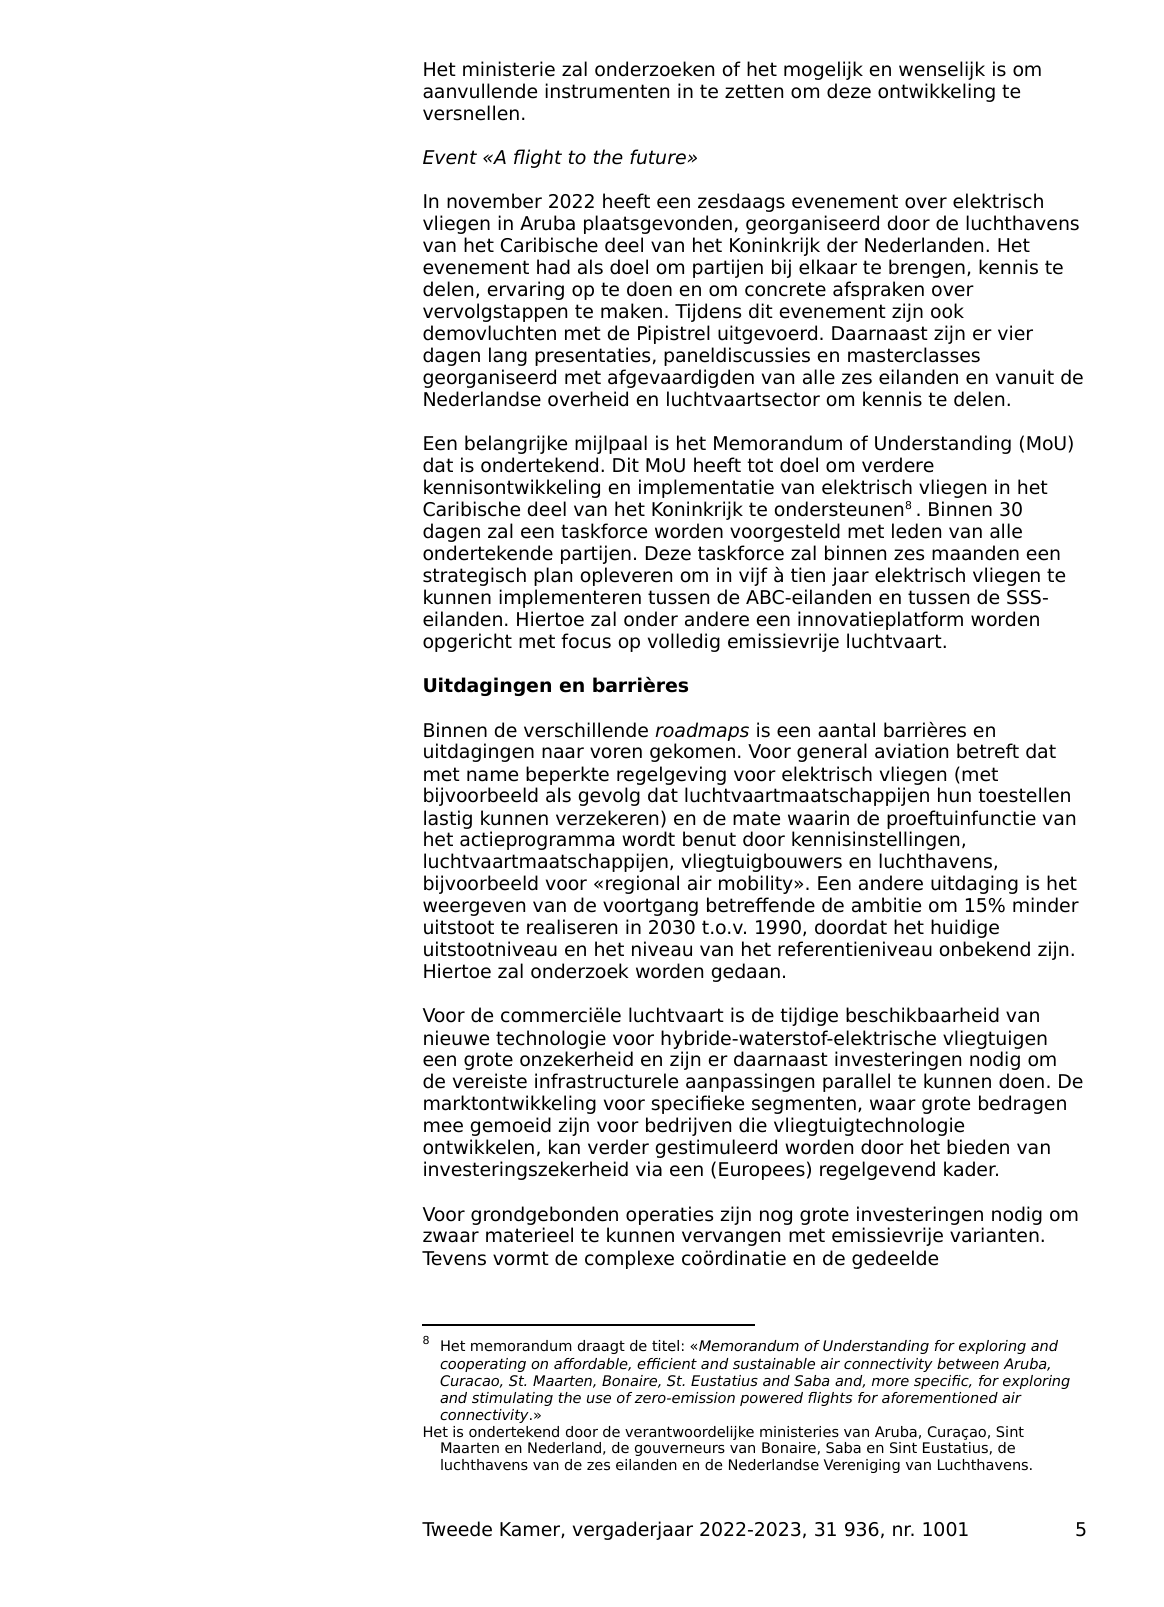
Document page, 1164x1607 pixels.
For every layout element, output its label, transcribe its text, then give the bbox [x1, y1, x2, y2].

text Voor de commerciële luchtvaart is de tijdige beschikbaarheid van nieuwe technologie voor hybride-waterstof-elektrische vliegtuigen een grote onzekerheid en zijn er daarnaast investeringen nodig om de vereiste infrastructurele aanpassingen parallel te kunnen doen. De marktontwikkeling voor specifieke segmenten, waar grote bedragen mee gemoeid zijn voor bedrijven die vliegtuigtechnologie ontwikkelen, kan verder gestimuleerd worden door het bieden van investeringszekerheid via een (Europees) regelgevend kader. [422, 1005, 1087, 1181]
text In november 2022 heeft een zesdaags evenement over elektrisch vliegen in Aruba plaatsgevonden, georganiseerd door de luchthavens van het Caribische deel van het Koninkrijk der Nederlanden. Het evenement had als doel om partijen bij elkaar te brengen, kennis te delen, ervaring op te doen en om concrete afspraken over vervolgstappen te maken. Tijdens dit evenement zijn ook demovluchten met de Pipistrel uitgevoerd. Daarnaast zijn er vier dagen lang presentaties, paneldiscussies en masterclasses georganiseerd met afgevaardigden van alle zes eilanden en vanuit de Nederlandse overheid en luchtvaartsector om kennis te delen. [422, 191, 1087, 411]
text Binnen de verschillende roadmaps is een aantal barrières en uitdagingen naar voren gekomen. Voor general aviation betreft dat met name beperkte regelgeving voor elektrisch vliegen (met bijvoorbeeld als gevolg dat luchtvaartmaatschappijen hun toestellen lastig kunnen verzekeren) en de mate waarin de proeftuinfunctie van het actieprogramma wordt benut door kennisinstellingen, luchtvaartmaatschappijen, vliegtuigbouwers en luchthavens, bijvoorbeeld voor «regional air mobility». Een andere uitdaging is het weergeven van de voortgang betreffende de ambitie om 15% minder uitstoot te realiseren in 2030 t.o.v. 1990, doordat het huidige uitstootniveau en het niveau van het referentieniveau onbekend zijn. Hiertoe zal onderzoek worden gedaan. [422, 719, 1087, 983]
subtitle Event «A flight to the future» [422, 147, 1087, 169]
text Een belangrijke mijlpaal is het Memorandum of Understanding (MoU) dat is ondertekend. Dit MoU heeft tot doel om verdere kennisontwikkeling en implementatie van elektrisch vliegen in het Caribische deel van het Koninkrijk te ondersteunen. Binnen 30 dagen zal een taskforce worden voorgesteld met leden van alle ondertekende partijen. Deze taskforce zal binnen zes maanden een strategisch plan opleveren om in vijf à tien jaar elektrisch vliegen te kunnen implementeren tussen de ABC-eilanden en tussen de SSS-eilanden. Hiertoe zal onder andere een innovatieplatform worden opgericht met focus op volledig emissievrije luchtvaart. [422, 433, 1087, 653]
text Het is ondertekend door de verantwoordelijke ministeries van Aruba, Curaçao, Sint Maarten en Nederland, de gouverneurs van Bonaire, Saba en Sint Eustatius, de luchthavens van de zes eilanden en de Nederlandse Vereniging van Luchthavens. [422, 1424, 1087, 1474]
subtitle Uitdagingen en barrières [422, 675, 1087, 697]
text Het ministerie zal onderzoeken of het mogelijk en wenselijk is om aanvullende instrumenten in te zetten om deze ontwikkeling te versnellen. [422, 59, 1087, 125]
text Het memorandum draagt de titel: «Memorandum of Understanding for exploring and cooperating on affordable, efficient and sustainable air connectivity between Aruba, Curacao, St. Maarten, Bonaire, St. Eustatius and Saba and, more specific, for exploring and stimulating the use of zero-emission powered flights for aforementioned air connectivity.» [422, 1334, 1087, 1424]
text Voor grondgebonden operaties zijn nog grote investeringen nodig om zwaar materieel te kunnen vervangen met emissievrije varianten. Tevens vormt de complexe coördinatie en de gedeelde [422, 1203, 1087, 1269]
